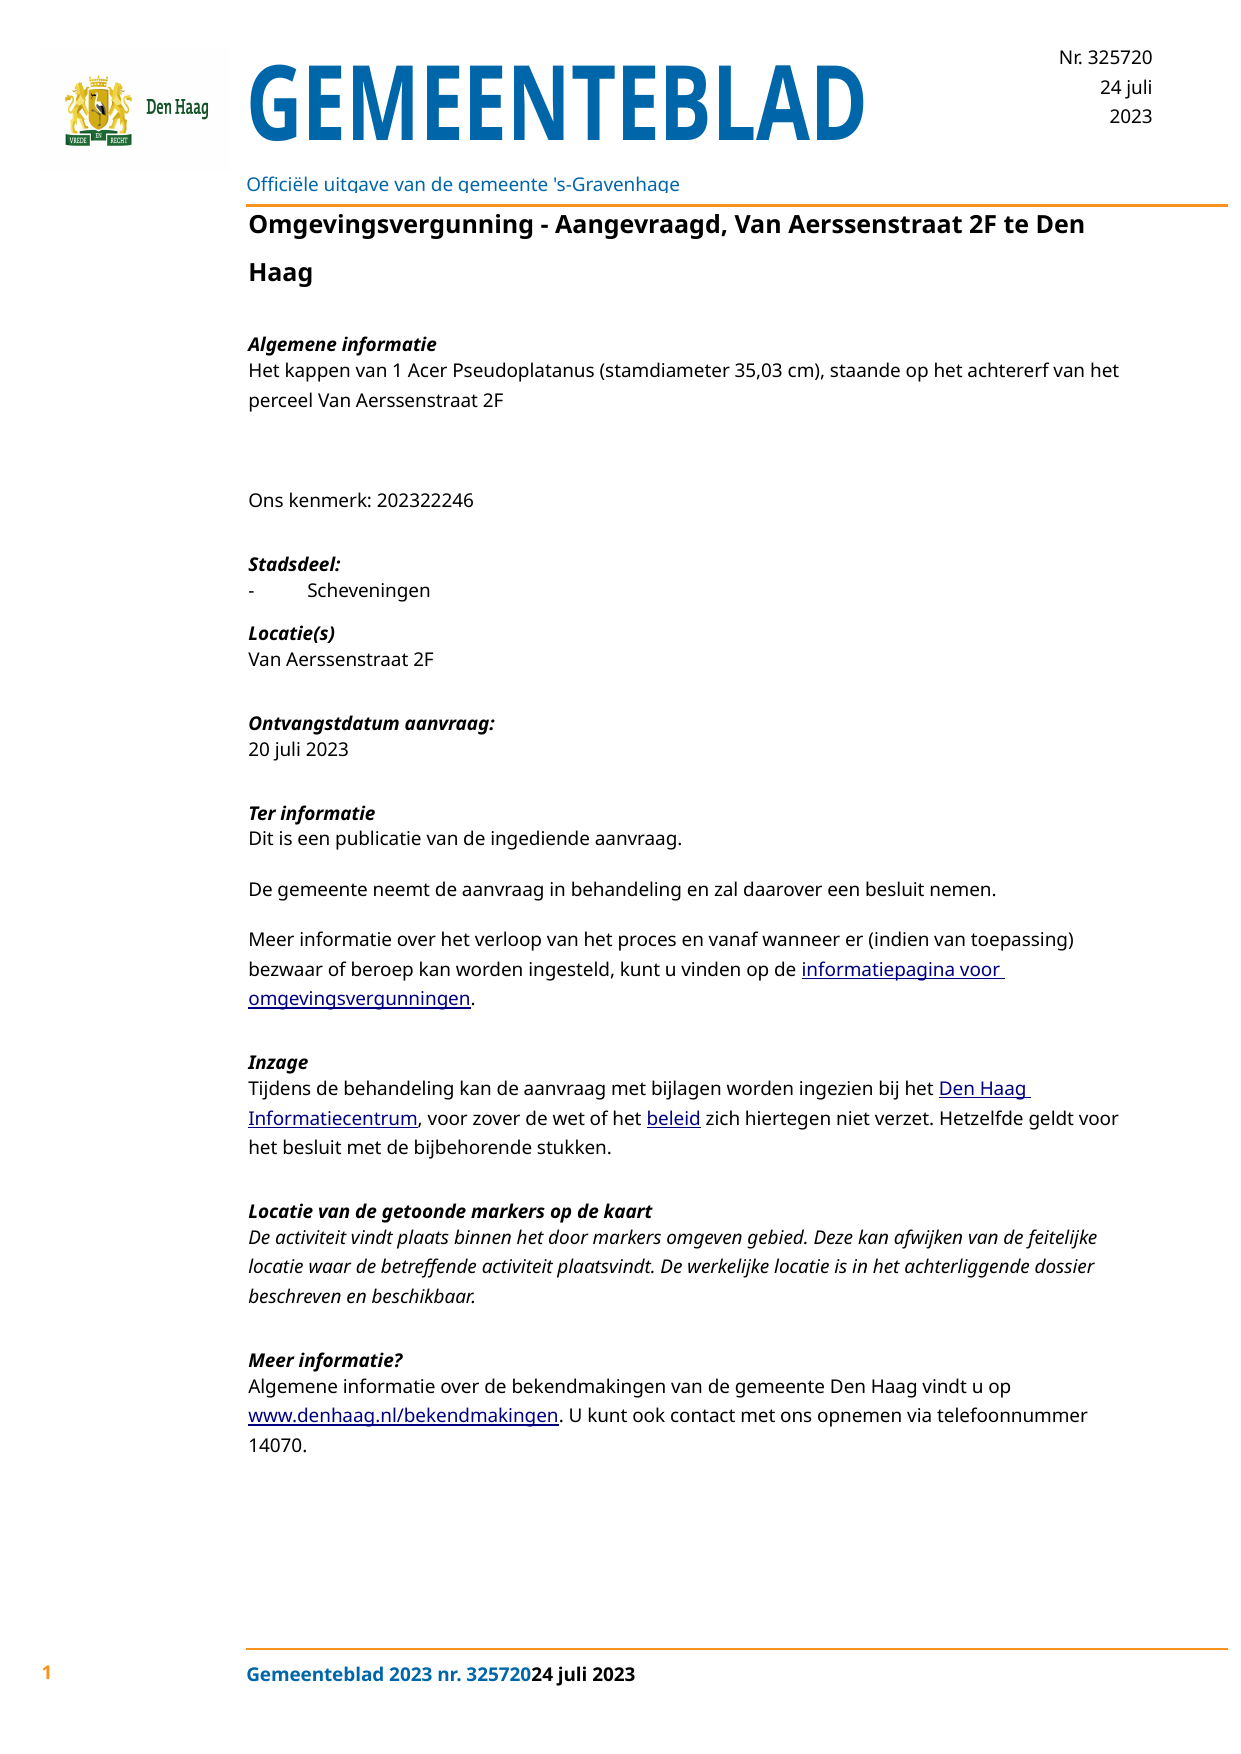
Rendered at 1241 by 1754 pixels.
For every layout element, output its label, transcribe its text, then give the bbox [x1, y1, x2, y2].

picture [41, 47, 231, 172]
text Locatie(s) [248, 620, 1152, 646]
text Algemene informatie [248, 331, 1152, 357]
text Meer informatie? [248, 1347, 1152, 1373]
text 20 juli 2023 [248, 736, 1152, 762]
text Tijdens de behandeling kan de aanvraag met bijlagen worden ingezien bij het Den Haag Informatiecentrum, voor zover de wet of het beleid zich hiertegen niet verzet. Hetzelfde geldt voor het besluit met de bijbehorende stukken. [248, 1075, 1152, 1160]
list Scheveningen [248, 577, 1152, 603]
text Dit is een publicatie van de ingediende aanvraag. [248, 826, 1152, 851]
text Meer informatie over het verloop van het proces en vanaf wanneer er (indien van toepassing) bezwaar of beroep kan worden ingesteld, kunt u vinden op de informatiepagina voor omgevingsvergunningen. [248, 926, 1152, 1011]
text Het kappen van 1 Acer Pseudoplatanus (stamdiameter 35,03 cm), staande op het achtererf van het perceel Van Aerssenstraat 2F [248, 357, 1152, 412]
text Ontvangstdatum aanvraag: [248, 710, 1152, 736]
text Ter informatie [248, 800, 1152, 826]
text Inzage [248, 1049, 1152, 1075]
text Van Aerssenstraat 2F [248, 646, 1152, 672]
text De gemeente neemt de aanvraag in behandeling en zal daarover een besluit nemen. [248, 876, 1152, 902]
text Ons kenmerk: 202322246 [248, 488, 1152, 513]
text Omgevingsvergunning - Aangevraagd, Van Aerssenstraat 2F te Den Haag [248, 207, 1152, 288]
text Locatie van de getoonde markers op de kaart [248, 1198, 1152, 1224]
text Stadsdeel: [248, 552, 1152, 577]
text Algemene informatie over de bekendmakingen van de gemeente Den Haag vindt u op www.denhaag.nl/bekendmakingen. U kunt ook contact met ons opnemen via telefoonnummer 14070. [248, 1373, 1152, 1458]
text De activiteit vindt plaats binnen het door markers omgeven gebied. Deze kan afwijken van de feitelijke locatie waar de betreffende activiteit plaatsvindt. De werkelijke locatie is in het achterliggende dossier beschreven en beschikbaar. [248, 1224, 1152, 1309]
